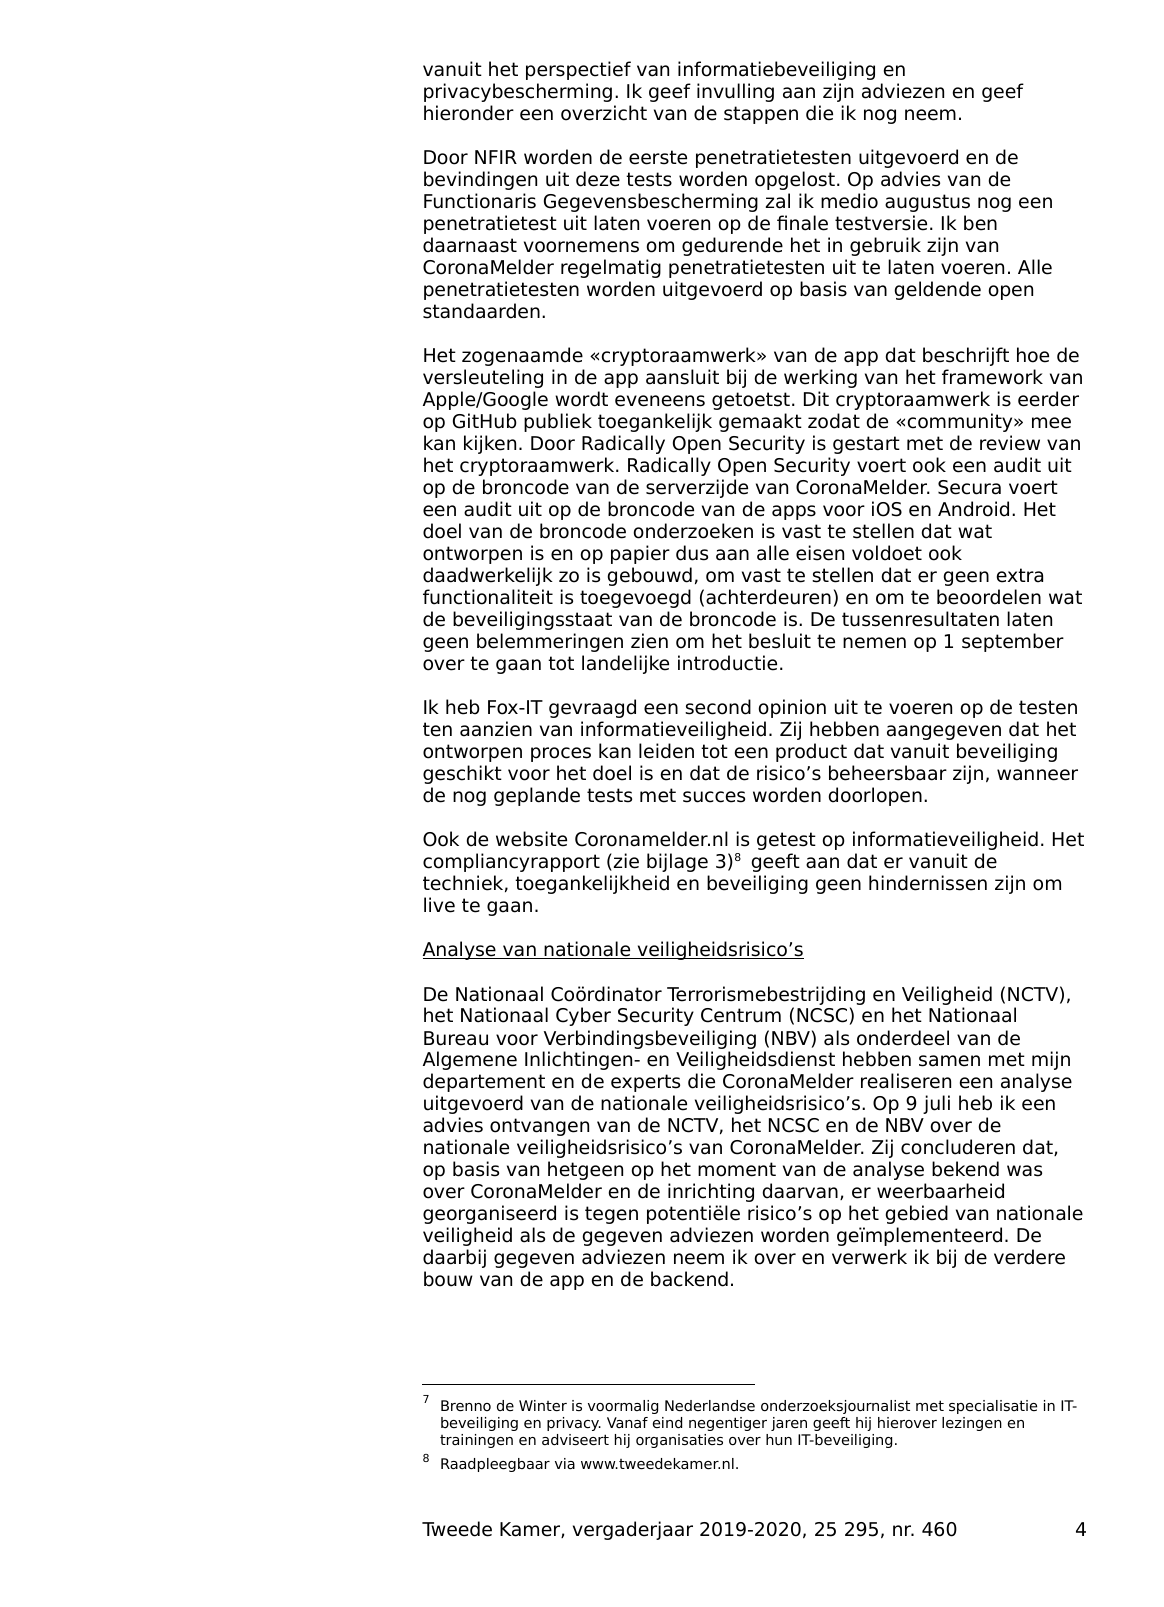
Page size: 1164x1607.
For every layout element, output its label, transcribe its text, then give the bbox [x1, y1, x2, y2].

text vanuit het perspectief van informatiebeveiliging en privacybescherming. Ik geef invulling aan zijn adviezen en geef hieronder een overzicht van de stappen die ik nog neem. [422, 59, 1087, 125]
text Het zogenaamde «cryptoraamwerk» van de app dat beschrijft hoe de versleuteling in de app aansluit bij de werking van het framework van Apple/Google wordt eveneens getoetst. Dit cryptoraamwerk is eerder op GitHub publiek toegankelijk gemaakt zodat de «community» mee kan kijken. Door Radically Open Security is gestart met de review van het cryptoraamwerk. Radically Open Security voert ook een audit uit op de broncode van de serverzijde van CoronaMelder. Secura voert een audit uit op de broncode van de apps voor iOS en Android. Het doel van de broncode onderzoeken is vast te stellen dat wat ontworpen is en op papier dus aan alle eisen voldoet ook daadwerkelijk zo is gebouwd, om vast te stellen dat er geen extra functionaliteit is toegevoegd (achterdeuren) en om te beoordelen wat de beveiligingsstaat van de broncode is. De tussenresultaten laten geen belemmeringen zien om het besluit te nemen op 1 september over te gaan tot landelijke introductie. [422, 345, 1087, 675]
text Raadpleegbaar via www.tweedekamer.nl. [422, 1452, 1087, 1474]
text Brenno de Winter is voormalig Nederlandse onderzoeksjournalist met specialisatie in IT-beveiliging en privacy. Vanaf eind negentiger jaren geeft hij hierover lezingen en trainingen en adviseert hij organisaties over hun IT-beveiliging. [422, 1393, 1087, 1449]
text Door NFIR worden de eerste penetratietesten uitgevoerd en de bevindingen uit deze tests worden opgelost. Op advies van de Functionaris Gegevensbescherming zal ik medio augustus nog een penetratietest uit laten voeren op de finale testversie. Ik ben daarnaast voornemens om gedurende het in gebruik zijn van CoronaMelder regelmatig penetratietesten uit te laten voeren. Alle penetratietesten worden uitgevoerd op basis van geldende open standaarden. [422, 147, 1087, 323]
subtitle Analyse van nationale veiligheidsrisico’s [422, 939, 1087, 961]
text Ik heb Fox-IT gevraagd een second opinion uit te voeren op de testen ten aanzien van informatieveiligheid. Zij hebben aangegeven dat het ontworpen proces kan leiden tot een product dat vanuit beveiliging geschikt voor het doel is en dat de risico’s beheersbaar zijn, wanneer de nog geplande tests met succes worden doorlopen. [422, 697, 1087, 807]
text Ook de website Coronamelder.nl is getest op informatieveiligheid. Het compliancyrapport (zie bijlage 3) geeft aan dat er vanuit de techniek, toegankelijkheid en beveiliging geen hindernissen zijn om live te gaan. [422, 829, 1087, 917]
text De Nationaal Coördinator Terrorismebestrijding en Veiligheid (NCTV), het Nationaal Cyber Security Centrum (NCSC) en het Nationaal Bureau voor Verbindingsbeveiliging (NBV) als onderdeel van de Algemene Inlichtingen- en Veiligheidsdienst hebben samen met mijn departement en de experts die CoronaMelder realiseren een analyse uitgevoerd van de nationale veiligheidsrisico’s. Op 9 juli heb ik een advies ontvangen van de NCTV, het NCSC en de NBV over de nationale veiligheidsrisico’s van CoronaMelder. Zij concluderen dat, op basis van hetgeen op het moment van de analyse bekend was over CoronaMelder en de inrichting daarvan, er weerbaarheid georganiseerd is tegen potentiële risico’s op het gebied van nationale veiligheid als de gegeven adviezen worden geïmplementeerd. De daarbij gegeven adviezen neem ik over en verwerk ik bij de verdere bouw van de app en de backend. [422, 983, 1087, 1291]
